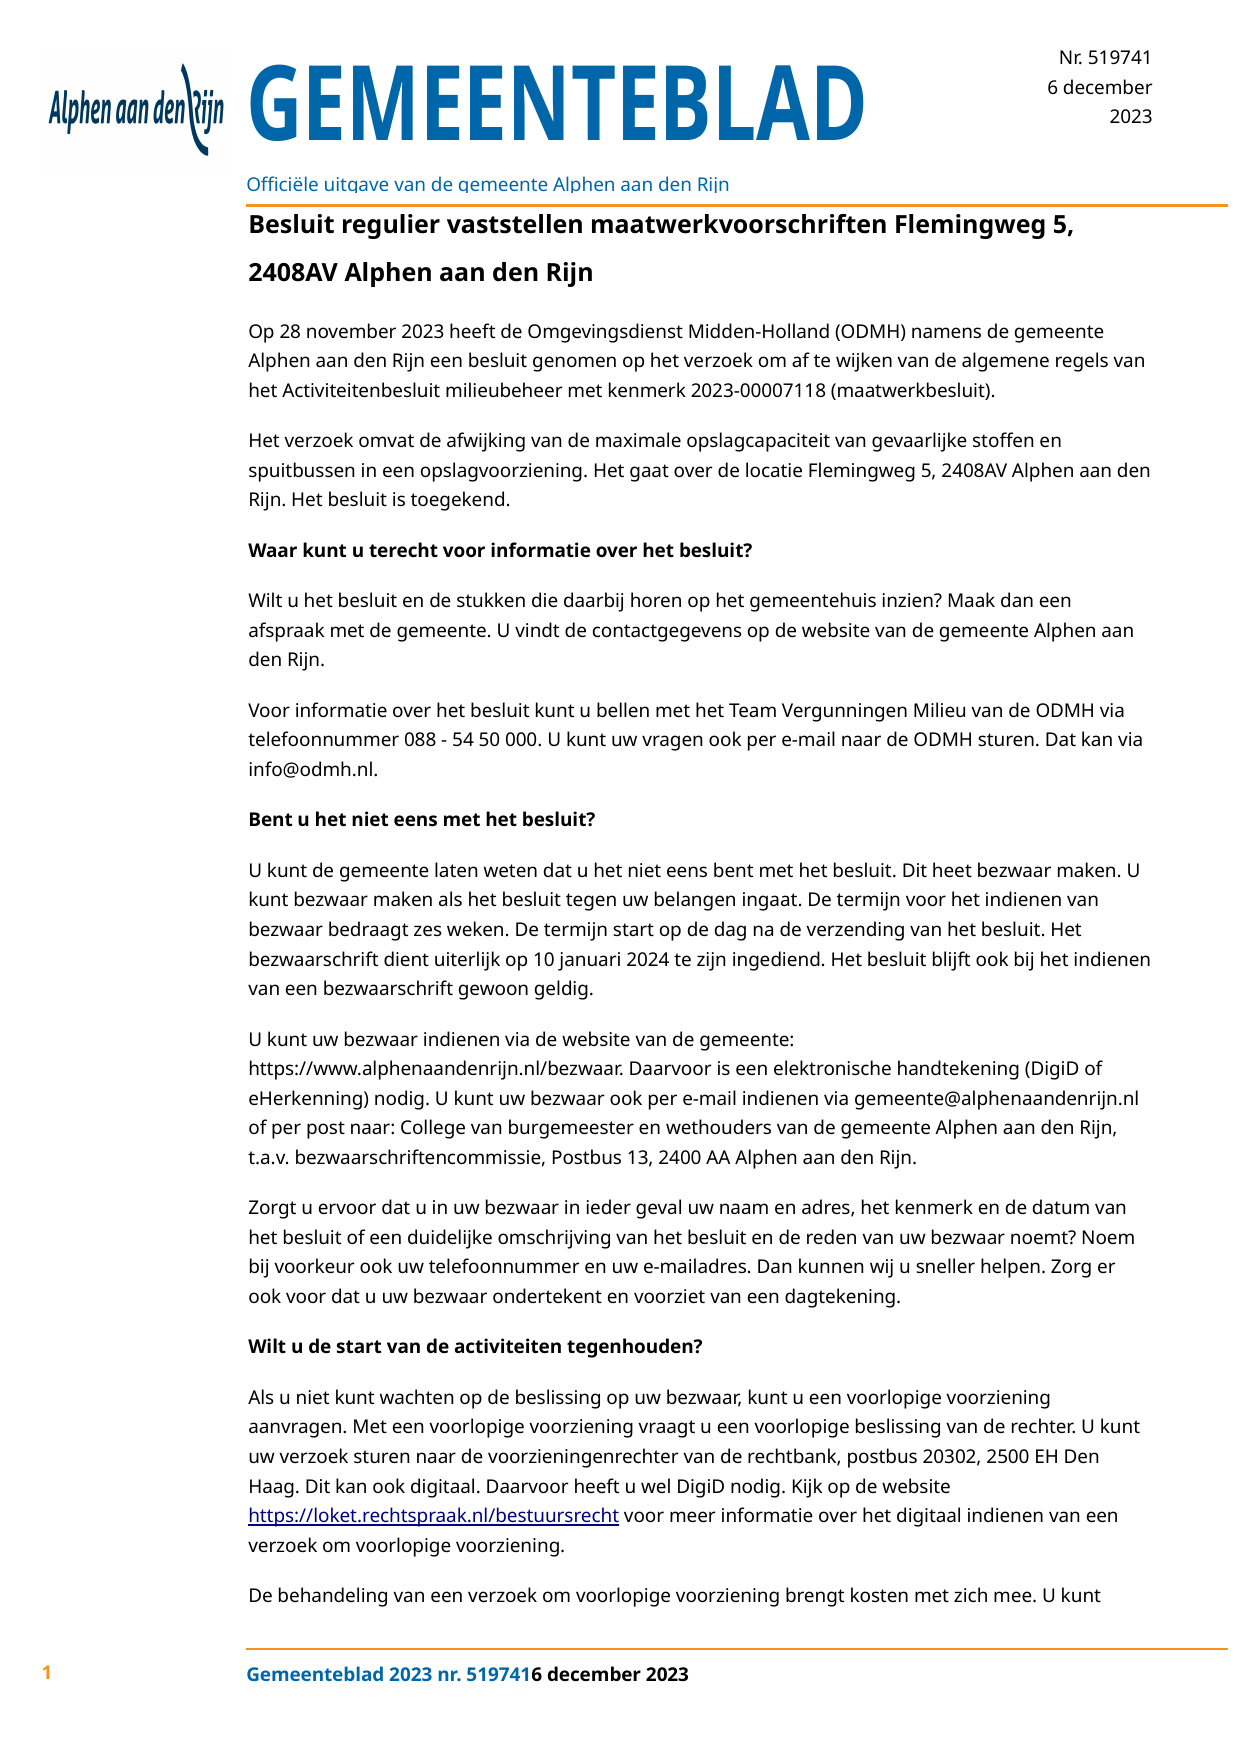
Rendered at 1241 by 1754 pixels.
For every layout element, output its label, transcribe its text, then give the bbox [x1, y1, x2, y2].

text Waar kunt u terecht voor informatie over het besluit? [248, 537, 1152, 563]
text Wilt u het besluit en de stukken die daarbij horen op het gemeentehuis inzien? Maak dan een afspraak met de gemeente. U vindt de contactgegevens op de website van de gemeente Alphen aan den Rijn. [248, 587, 1152, 672]
text Voor informatie over het besluit kunt u bellen met het Team Vergunningen Milieu van de ODMH via telefoonnummer 088 - 54 50 000. U kunt uw vragen ook per e-mail naar de ODMH sturen. Dat kan via info@odmh.nl. [248, 697, 1152, 782]
text Besluit regulier vaststellen maatwerkvoorschriften Flemingweg 5, 2408AV Alphen aan den Rijn [248, 207, 1152, 288]
text Het verzoek omvat de afwijking van de maximale opslagcapaciteit van gevaarlijke stoffen en spuitbussen in een opslagvoorziening. Het gaat over de locatie Flemingweg 5, 2408AV Alphen aan den Rijn. Het besluit is toegekend. [248, 427, 1152, 512]
text De behandeling van een verzoek om voorlopige voorziening brengt kosten met zich mee. U kunt [248, 1582, 1152, 1608]
picture [41, 47, 231, 172]
text Bent u het niet eens met het besluit? [248, 807, 1152, 832]
text U kunt uw bezwaar indienen via de website van de gemeente: https://www.alphenaandenrijn.nl/bezwaar. Daarvoor is een elektronische handtekening (DigiD of eHerkenning) nodig. U kunt uw bezwaar ook per e-mail indienen via gemeente@alphenaandenrijn.nl of per post naar: College van burgemeester en wethouders van de gemeente Alphen aan den Rijn, t.a.v. bezwaarschriftencommissie, Postbus 13, 2400 AA Alphen aan den Rijn. [248, 1026, 1152, 1170]
text Als u niet kunt wachten op de beslissing op uw bezwaar, kunt u een voorlopige voorziening aanvragen. Met een voorlopige voorziening vraagt u een voorlopige beslissing van de rechter. U kunt uw verzoek sturen naar de voorzieningenrechter van de rechtbank, postbus 20302, 2500 EH Den Haag. Dit kan ook digitaal. Daarvoor heeft u wel DigiD nodig. Kijk op de website https://loket.rechtspraak.nl/bestuursrecht voor meer informatie over het digitaal indienen van een verzoek om voorlopige voorziening. [248, 1384, 1152, 1558]
text Zorgt u ervoor dat u in uw bezwaar in ieder geval uw naam en adres, het kenmerk en de datum van het besluit of een duidelijke omschrijving van het besluit en de reden van uw bezwaar noemt? Noem bij voorkeur ook uw telefoonnummer en uw e-mailadres. Dan kunnen wij u sneller helpen. Zorg er ook voor dat u uw bezwaar ondertekent en voorziet van een dagtekening. [248, 1194, 1152, 1309]
text Wilt u de start van de activiteiten tegenhouden? [248, 1334, 1152, 1359]
text U kunt de gemeente laten weten dat u het niet eens bent met het besluit. Dit heet bezwaar maken. U kunt bezwaar maken als het besluit tegen uw belangen ingaat. De termijn voor het indienen van bezwaar bedraagt zes weken. De termijn start op de dag na de verzending van het besluit. Het bezwaarschrift dient uiterlijk op 10 januari 2024 te zijn ingediend. Het besluit blijft ook bij het indienen van een bezwaarschrift gewoon geldig. [248, 857, 1152, 1001]
text Op 28 november 2023 heeft de Omgevingsdienst Midden-Holland (ODMH) namens de gemeente Alphen aan den Rijn een besluit genomen op het verzoek om af te wijken van de algemene regels van het Activiteitenbesluit milieubeheer met kenmerk 2023-00007118 (maatwerkbesluit). [248, 318, 1152, 403]
